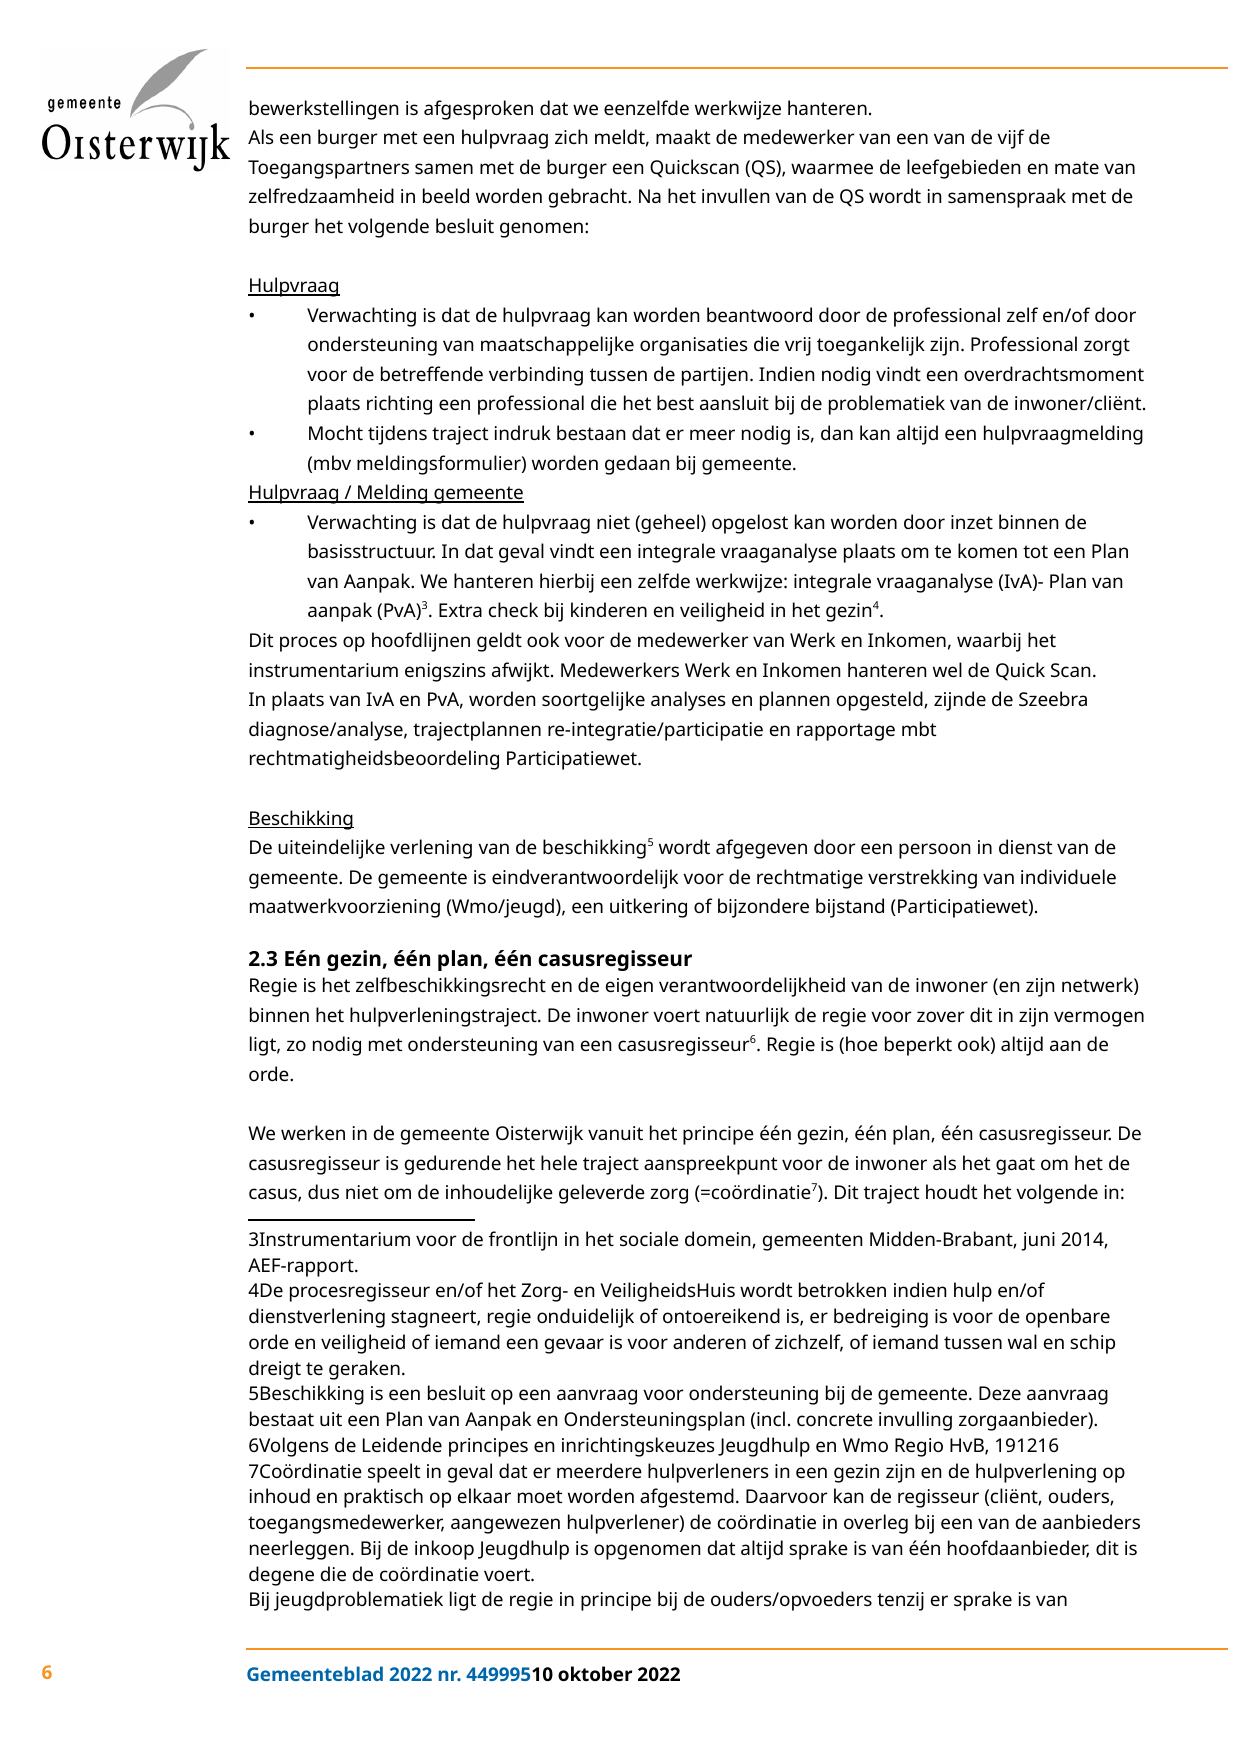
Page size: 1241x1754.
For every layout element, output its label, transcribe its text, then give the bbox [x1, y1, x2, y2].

text De uiteindelijke verlening van de beschikking wordt afgegeven door een persoon in dienst van de gemeente. De gemeente is eindverantwoordelijk voor de rechtmatige verstrekking van individuele maatwerkvoorziening (Wmo/jeugd), een uitkering of bijzondere bijstand (Participatiewet). [248, 834, 1152, 919]
text Beschikking [248, 805, 1152, 831]
text In plaats van IvA en PvA, worden soortgelijke analyses en plannen opgesteld, zijnde de Szeebra diagnose/analyse, trajectplannen re-integratie/participatie en rapportage mbt rechtmatigheidsbeoordeling Participatiewet. [248, 686, 1152, 771]
text Hulpvraag / Melding gemeente [248, 479, 1152, 505]
text Hulpvraag [248, 272, 1152, 298]
text Als een burger met een hulpvraag zich meldt, maakt de medewerker van een van de vijf de Toegangspartners samen met de burger een Quickscan (QS), waarmee de leefgebieden en mate van zelfredzaamheid in beeld worden gebracht. Na het invullen van de QS wordt in samenspraak met de burger het volgende besluit genomen: [248, 124, 1152, 239]
text We werken in de gemeente Oisterwijk vanuit het principe één gezin, één plan, één casusregisseur. De casusregisseur is gedurende het hele traject aanspreekpunt voor de inwoner als het gaat om het de casus, dus niet om de inhoudelijke geleverde zorg (=coördinatie). Dit traject houdt het volgende in: [248, 1120, 1152, 1205]
text Regie is het zelfbeschikkingsrecht en de eigen verantwoordelijkheid van de inwoner (en zijn netwerk) binnen het hulpverleningstraject. De inwoner voert natuurlijk de regie voor zover dit in zijn vermogen ligt, zo nodig met ondersteuning van een casusregisseur. Regie is (hoe beperkt ook) altijd aan de orde. [248, 972, 1152, 1087]
text 2.3 Eén gezin, één plan, één casusregisseur [248, 944, 1152, 972]
list Verwachting is dat de hulpvraag niet (geheel) opgelost kan worden door inzet binnen de basisstructuur. In dat geval vindt een integrale vraaganalyse plaats om te komen tot een Plan van Aanpak. We hanteren hierbij een zelfde werkwijze: integrale vraaganalyse (IvA)- Plan van aanpak (PvA). Extra check bij kinderen en veiligheid in het gezin. [248, 509, 1152, 623]
text Coördinatie speelt in geval dat er meerdere hulpverleners in een gezin zijn en de hulpverlening op inhoud en praktisch op elkaar moet worden afgestemd. Daarvoor kan de regisseur (cliënt, ouders, toegangsmedewerker, aangewezen hulpverlener) de coördinatie in overleg bij een van de aanbieders neerleggen. Bij de inkoop Jeugdhulp is opgenomen dat altijd sprake is van één hoofdaanbieder, dit is degene die de coördinatie voert. [248, 1458, 1152, 1586]
list De procesregisseur en/of het Zorg- en VeiligheidsHuis wordt betrokken indien hulp en/of dienstverlening stagneert, regie onduidelijk of ontoereikend is, er bedreiging is voor de openbare orde en veiligheid of iemand een gevaar is voor anderen of zichzelf, of iemand tussen wal en schip dreigt te geraken. [248, 1278, 1152, 1381]
picture [41, 47, 231, 172]
text Dit proces op hoofdlijnen geldt ook voor de medewerker van Werk en Inkomen, waarbij het instrumentarium enigszins afwijkt. Medewerkers Werk en Inkomen hanteren wel de Quick Scan. [248, 627, 1152, 683]
list Verwachting is dat de hulpvraag kan worden beantwoord door de professional zelf en/of door ondersteuning van maatschappelijke organisaties die vrij toegankelijk zijn. Professional zorgt voor de betreffende verbinding tussen de partijen. Indien nodig vindt een overdrachtsmoment plaats richting een professional die het best aansluit bij de problematiek van de inwoner/cliënt. [248, 302, 1152, 416]
text bewerkstellingen is afgesproken dat we eenzelfde werkwijze hanteren. [248, 95, 1152, 121]
list Mocht tijdens traject indruk bestaan dat er meer nodig is, dan kan altijd een hulpvraagmelding (mbv meldingsformulier) worden gedaan bij gemeente. [248, 420, 1152, 476]
text Volgens de Leidende principes en inrichtingskeuzes Jeugdhulp en Wmo Regio HvB, 191216 [248, 1432, 1152, 1458]
text Bij jeugdproblematiek ligt de regie in principe bij de ouders/opvoeders tenzij er sprake is van [248, 1586, 1152, 1612]
list Instrumentarium voor de frontlijn in het sociale domein, gemeenten Midden-Brabant, juni 2014, AEF-rapport. [248, 1226, 1152, 1278]
text Beschikking is een besluit op een aanvraag voor ondersteuning bij de gemeente. Deze aanvraag bestaat uit een Plan van Aanpak en Ondersteuningsplan (incl. concrete invulling zorgaanbieder). [248, 1381, 1152, 1432]
